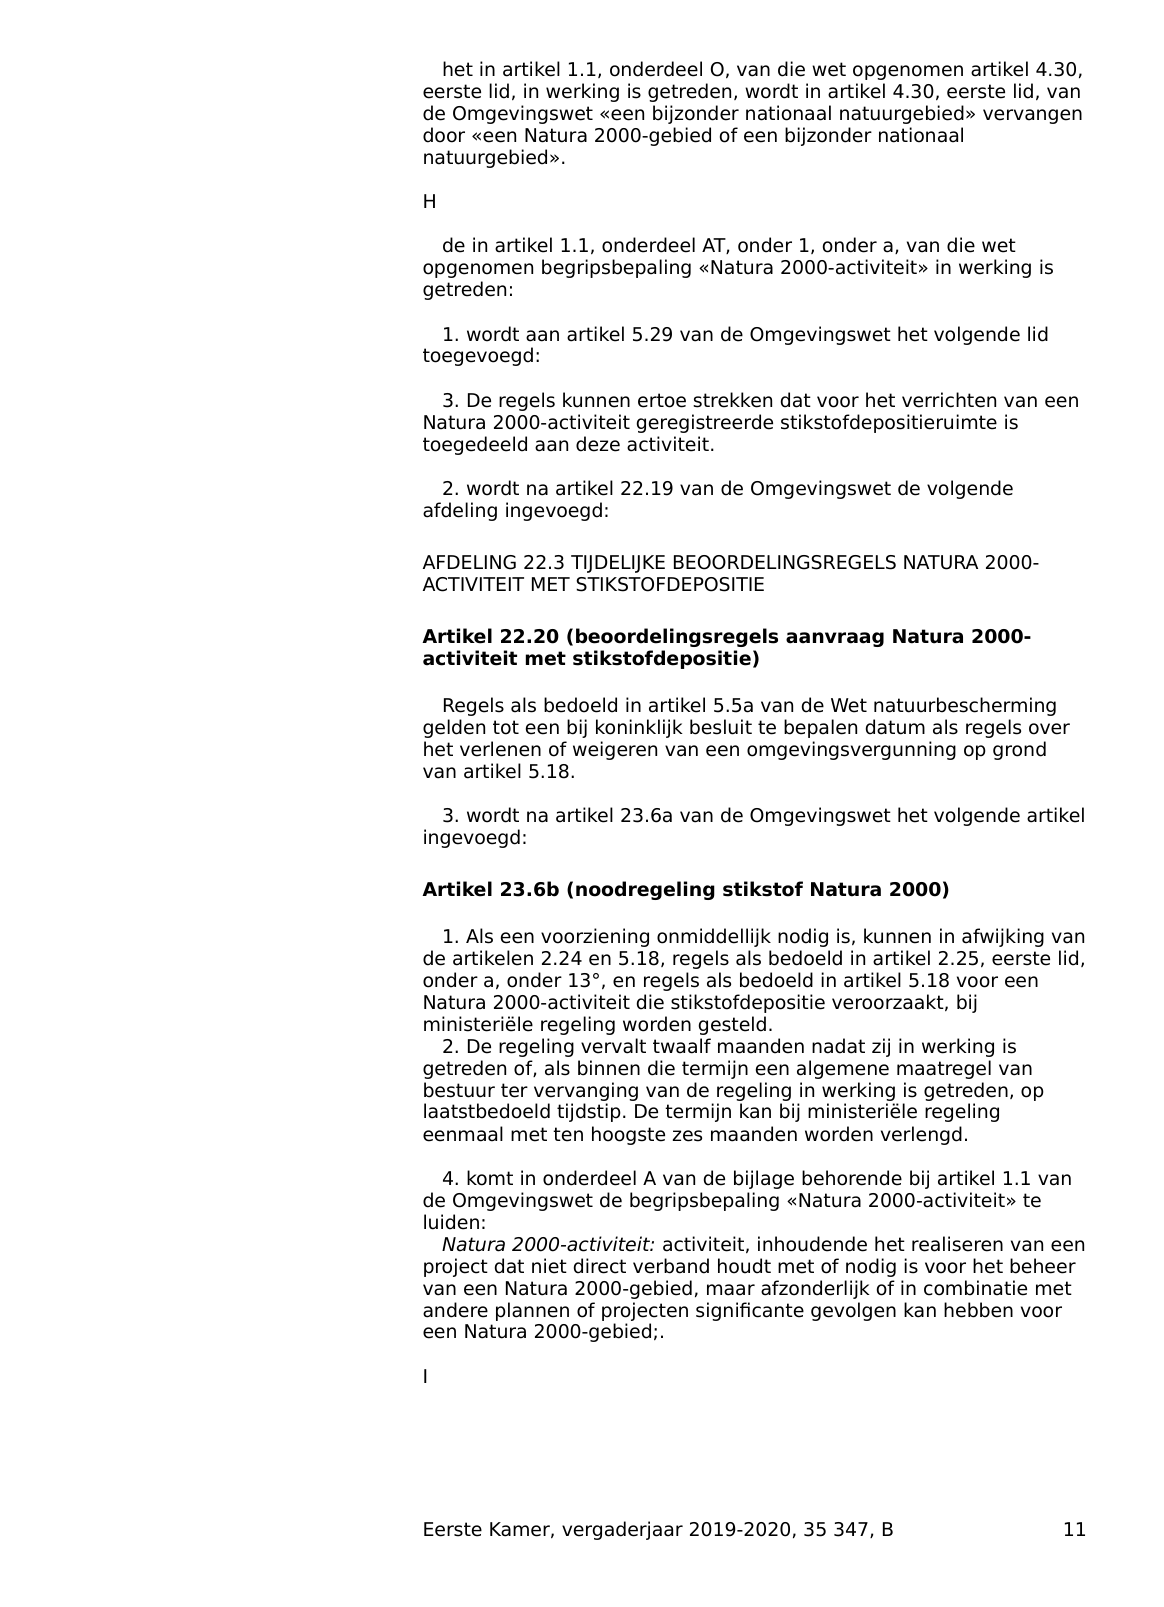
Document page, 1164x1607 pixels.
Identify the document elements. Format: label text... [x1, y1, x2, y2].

text 3. wordt na artikel 23.6a van de Omgevingswet het volgende artikel ingevoegd: [422, 805, 1087, 849]
text I [422, 1366, 1087, 1388]
text 2. wordt na artikel 22.19 van de Omgevingswet de volgende afdeling ingevoegd: [422, 478, 1087, 522]
text Regels als bedoeld in artikel 5.5a van de Wet natuurbescherming gelden tot een bij koninklijk besluit te bepalen datum als regels over het verlenen of weigeren van een omgevingsvergunning op grond van artikel 5.18. [422, 694, 1087, 782]
text 1. Als een voorziening onmiddellijk nodig is, kunnen in afwijking van de artikelen 2.24 en 5.18, regels als bedoeld in artikel 2.25, eerste lid, onder a, onder 13°, en regels als bedoeld in artikel 5.18 voor een Natura 2000-activiteit die stikstofdepositie veroorzaakt, bij ministeriële regeling worden gesteld. [422, 926, 1087, 1036]
subtitle AFDELING 22.3 TIJDELIJKE BEOORDELINGSREGELS NATURA 2000-ACTIVITEIT MET STIKSTOFDEPOSITIE [422, 552, 1087, 596]
text Natura 2000-activiteit: activiteit, inhoudende het realiseren van een project dat niet direct verband houdt met of nodig is voor het beheer van een Natura 2000-gebied, maar afzonderlijk of in combinatie met andere plannen of projecten significante gevolgen kan hebben voor een Natura 2000-gebied;. [422, 1233, 1087, 1343]
text het in artikel 1.1, onderdeel O, van die wet opgenomen artikel 4.30, eerste lid, in werking is getreden, wordt in artikel 4.30, eerste lid, van de Omgevingswet «een bijzonder nationaal natuurgebied» vervangen door «een Natura 2000-gebied of een bijzonder nationaal natuurgebied». [422, 59, 1087, 169]
text 2. De regeling vervalt twaalf maanden nadat zij in werking is getreden of, als binnen die termijn een algemene maatregel van bestuur ter vervanging van de regeling in werking is getreden, op laatstbedoeld tijdstip. De termijn kan bij ministeriële regeling eenmaal met ten hoogste zes maanden worden verlengd. [422, 1036, 1087, 1145]
text 3. De regels kunnen ertoe strekken dat voor het verrichten van een Natura 2000-activiteit geregistreerde stikstofdepositieruimte is toegedeeld aan deze activiteit. [422, 389, 1087, 456]
subtitle Artikel 23.6b (noodregeling stikstof Natura 2000) [422, 879, 1087, 901]
subtitle Artikel 22.20 (beoordelingsregels aanvraag Natura 2000-activiteit met stikstofdepositie) [422, 626, 1087, 669]
text de in artikel 1.1, onderdeel AT, onder 1, onder a, van die wet opgenomen begripsbepaling «Natura 2000-activiteit» in werking is getreden: [422, 235, 1087, 301]
text 1. wordt aan artikel 5.29 van de Omgevingswet het volgende lid toegevoegd: [422, 323, 1087, 367]
text 4. komt in onderdeel A van de bijlage behorende bij artikel 1.1 van de Omgevingswet de begripsbepaling «Natura 2000-activiteit» te luiden: [422, 1168, 1087, 1233]
text H [422, 191, 1087, 213]
